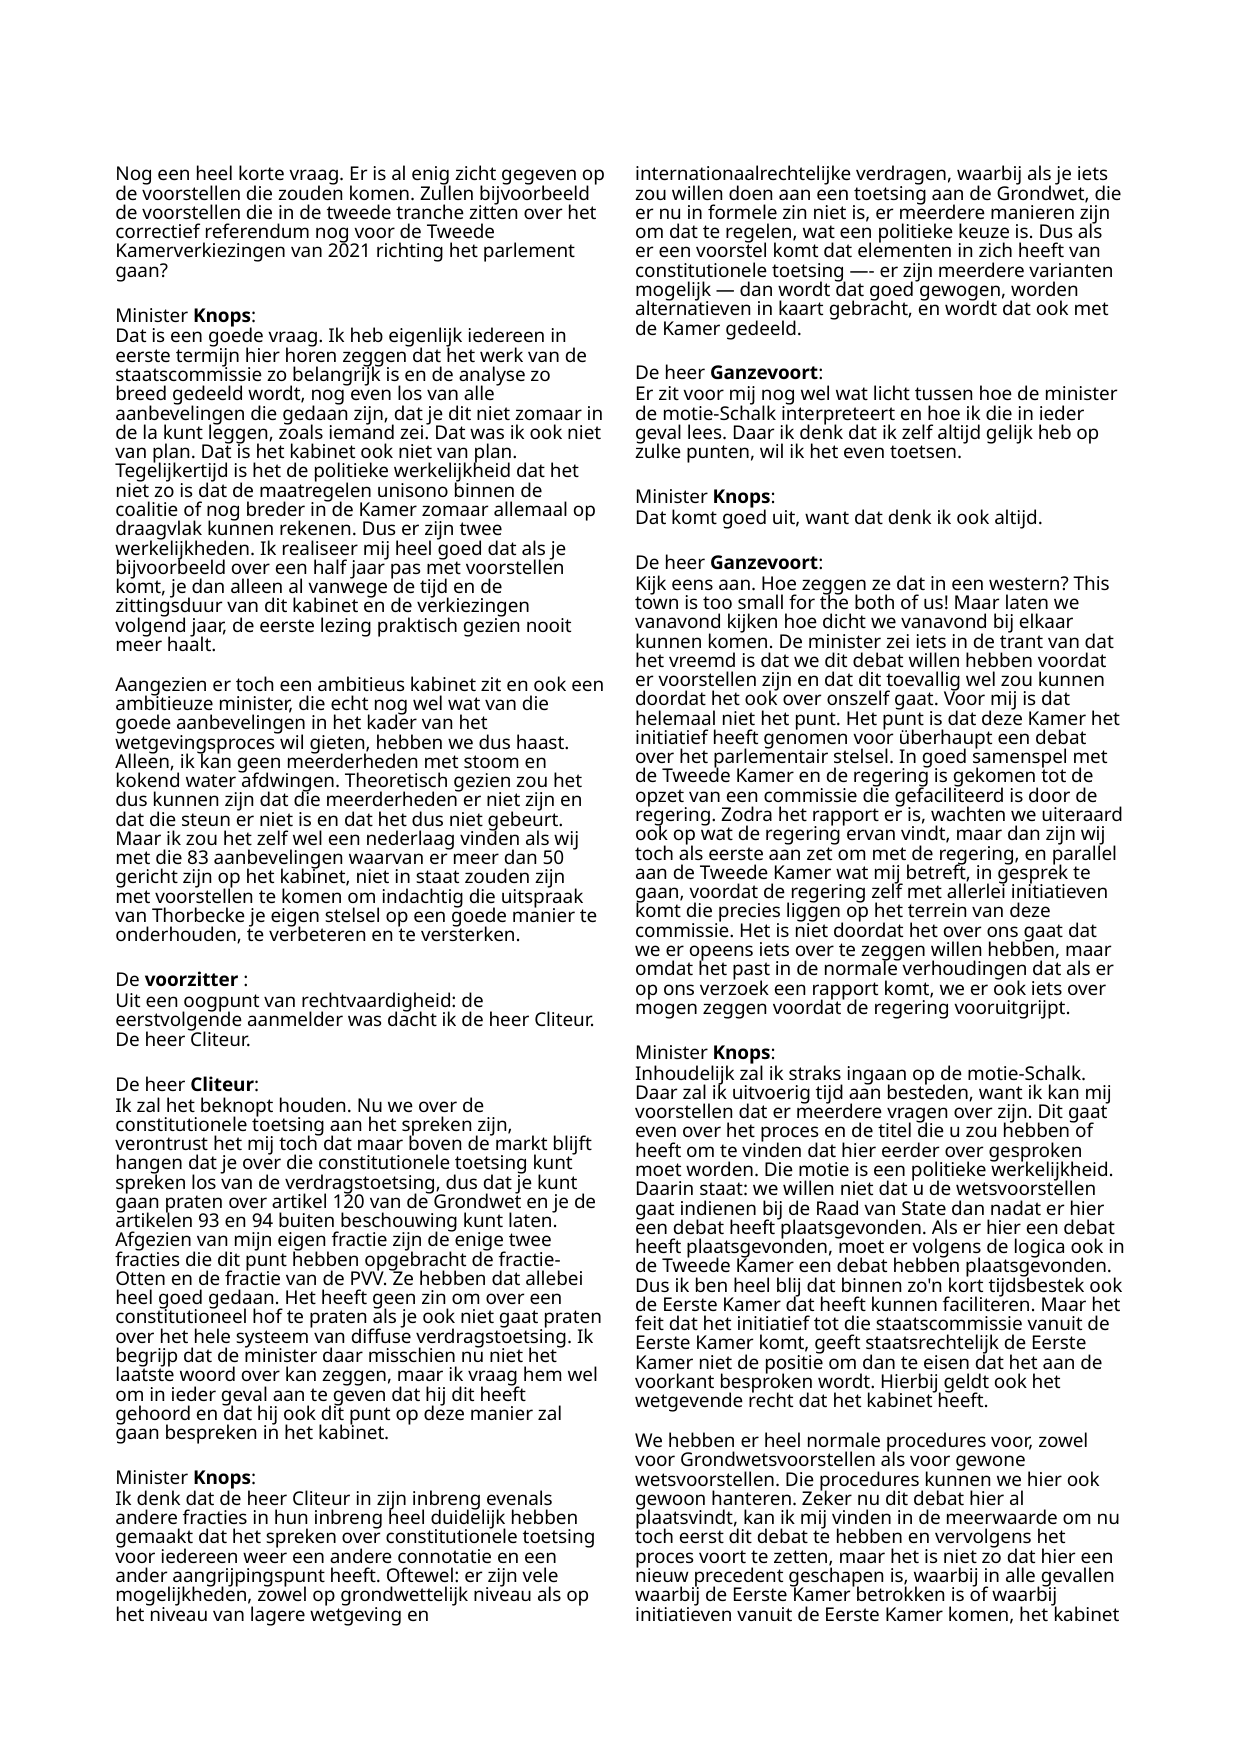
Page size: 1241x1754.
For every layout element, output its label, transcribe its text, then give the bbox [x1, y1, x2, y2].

text De voorzitter : [115, 966, 605, 992]
text De heer Ganzevoort: [635, 549, 1125, 575]
text Dat komt goed uit, want dat denk ik ook altijd. [635, 509, 1125, 528]
text We hebben er heel normale procedures voor, zowel voor Grondwetsvoorstellen als voor gewone wetsvoorstellen. Die procedures kunnen we hier ook gewoon hanteren. Zeker nu dit debat hier al plaatsvindt, kan ik mij vinden in de meerwaarde om nu toch eerst dit debat te hebben en vervolgens het proces voort te zetten, maar het is niet zo dat hier een nieuw precedent geschapen is, waarbij in alle gevallen waarbij de Eerste Kamer betrokken is of waarbij initiatieven vanuit de Eerste Kamer komen, het kabinet [635, 1432, 1125, 1625]
text Dat is een goede vraag. Ik heb eigenlijk iedereen in eerste termijn hier horen zeggen dat het werk van de staatscommissie zo belangrijk is en de analyse zo breed gedeeld wordt, nog even los van alle aanbevelingen die gedaan zijn, dat je dit niet zomaar in de la kunt leggen, zoals iemand zei. Dat was ik ook niet van plan. Dat is het kabinet ook niet van plan. Tegelijkertijd is het de politieke werkelijkheid dat het niet zo is dat de maatregelen unisono binnen de coalitie of nog breder in de Kamer zomaar allemaal op draagvlak kunnen rekenen. Dus er zijn twee werkelijkheden. Ik realiseer mij heel goed dat als je bijvoorbeeld over een half jaar pas met voorstellen komt, je dan alleen al vanwege de tijd en de zittingsduur van dit kabinet en de verkiezingen volgend jaar, de eerste lezing praktisch gezien nooit meer haalt. [115, 327, 605, 655]
text Ik denk dat de heer Cliteur in zijn inbreng evenals andere fracties in hun inbreng heel duidelijk hebben gemaakt dat het spreken over constitutionele toetsing voor iedereen weer een andere connotatie en een ander aangrijpingspunt heeft. Oftewel: er zijn vele mogelijkheden, zowel op grondwettelijk niveau als op het niveau van lagere wetgeving en [115, 1490, 605, 1625]
text Nog een heel korte vraag. Er is al enig zicht gegeven op de voorstellen die zouden komen. Zullen bijvoorbeeld de voorstellen die in de tweede tranche zitten over het correctief referendum nog voor de Tweede Kamerverkiezingen van 2021 richting het parlement gaan? [115, 165, 605, 281]
text De heer Cliteur: [115, 1071, 605, 1097]
text internationaalrechtelijke verdragen, waarbij als je iets zou willen doen aan een toetsing aan de Grondwet, die er nu in formele zin niet is, er meerdere manieren zijn om dat te regelen, wat een politieke keuze is. Dus als er een voorstel komt dat elementen in zich heeft van constitutionele toetsing —- er zijn meerdere varianten mogelijk — dan wordt dat goed gewogen, worden alternatieven in kaart gebracht, en wordt dat ook met de Kamer gedeeld. [635, 165, 1125, 339]
text Minister Knops: [635, 483, 1125, 509]
text Minister Knops: [115, 302, 605, 327]
text De heer Ganzevoort: [635, 359, 1125, 385]
text Er zit voor mij nog wel wat licht tussen hoe de minister de motie-Schalk interpreteert en hoe ik die in ieder geval lees. Daar ik denk dat ik zelf altijd gelijk heb op zulke punten, wil ik het even toetsen. [635, 385, 1125, 462]
text Minister Knops: [635, 1039, 1125, 1064]
text Kijk eens aan. Hoe zeggen ze dat in een western? This town is too small for the both of us! Maar laten we vanavond kijken hoe dicht we vanavond bij elkaar kunnen komen. De minister zei iets in de trant van dat het vreemd is dat we dit debat willen hebben voordat er voorstellen zijn en dat dit toevallig wel zou kunnen doordat het ook over onszelf gaat. Voor mij is dat helemaal niet het punt. Het punt is dat deze Kamer het initiatief heeft genomen voor überhaupt een debat over het parlementair stelsel. In goed samenspel met de Tweede Kamer en de regering is gekomen tot de opzet van een commissie die gefaciliteerd is door de regering. Zodra het rapport er is, wachten we uiteraard ook op wat de regering ervan vindt, maar dan zijn wij toch als eerste aan zet om met de regering, en parallel aan de Tweede Kamer wat mij betreft, in gesprek te gaan, voordat de regering zelf met allerlei initiatieven komt die precies liggen op het terrein van deze commissie. Het is niet doordat het over ons gaat dat we er opeens iets over te zeggen willen hebben, maar omdat het past in de normale verhoudingen dat als er op ons verzoek een rapport komt, we er ook iets over mogen zeggen voordat de regering vooruitgrijpt. [635, 575, 1125, 1018]
text Minister Knops: [115, 1464, 605, 1490]
text Aangezien er toch een ambitieus kabinet zit en ook een ambitieuze minister, die echt nog wel wat van die goede aanbevelingen in het kader van het wetgevingsproces wil gieten, hebben we dus haast. Alleen, ik kan geen meerderheden met stoom en kokend water afdwingen. Theoretisch gezien zou het dus kunnen zijn dat die meerderheden er niet zijn en dat die steun er niet is en dat het dus niet gebeurt. Maar ik zou het zelf wel een nederlaag vinden als wij met die 83 aanbevelingen waarvan er meer dan 50 gericht zijn op het kabinet, niet in staat zouden zijn met voorstellen te komen om indachtig die uitspraak van Thorbecke je eigen stelsel op een goede manier te onderhouden, te verbeteren en te versterken. [115, 676, 605, 946]
text Ik zal het beknopt houden. Nu we over de constitutionele toetsing aan het spreken zijn, verontrust het mij toch dat maar boven de markt blijft hangen dat je over die constitutionele toetsing kunt spreken los van de verdragstoetsing, dus dat je kunt gaan praten over artikel 120 van de Grondwet en je de artikelen 93 en 94 buiten beschouwing kunt laten. Afgezien van mijn eigen fractie zijn de enige twee fracties die dit punt hebben opgebracht de fractie-Otten en de fractie van de PVV. Ze hebben dat allebei heel goed gedaan. Het heeft geen zin om over een constitutioneel hof te praten als je ook niet gaat praten over het hele systeem van diffuse verdragstoetsing. Ik begrijp dat de minister daar misschien nu niet het laatste woord over kan zeggen, maar ik vraag hem wel om in ieder geval aan te geven dat hij dit heeft gehoord en dat hij ook dit punt op deze manier zal gaan bespreken in het kabinet. [115, 1097, 605, 1443]
text Inhoudelijk zal ik straks ingaan op de motie-Schalk. Daar zal ik uitvoerig tijd aan besteden, want ik kan mij voorstellen dat er meerdere vragen over zijn. Dit gaat even over het proces en de titel die u zou hebben of heeft om te vinden dat hier eerder over gesproken moet worden. Die motie is een politieke werkelijkheid. Daarin staat: we willen niet dat u de wetsvoorstellen gaat indienen bij de Raad van State dan nadat er hier een debat heeft plaatsgevonden. Als er hier een debat heeft plaatsgevonden, moet er volgens de logica ook in de Tweede Kamer een debat hebben plaatsgevonden. Dus ik ben heel blij dat binnen zo'n kort tijdsbestek ook de Eerste Kamer dat heeft kunnen faciliteren. Maar het feit dat het initiatief tot die staatscommissie vanuit de Eerste Kamer komt, geeft staatsrechtelijk de Eerste Kamer niet de positie om dan te eisen dat het aan de voorkant besproken wordt. Hierbij geldt ook het wetgevende recht dat het kabinet heeft. [635, 1064, 1125, 1411]
text Uit een oogpunt van rechtvaardigheid: de eerstvolgende aanmelder was dacht ik de heer Cliteur. De heer Cliteur. [115, 992, 605, 1050]
